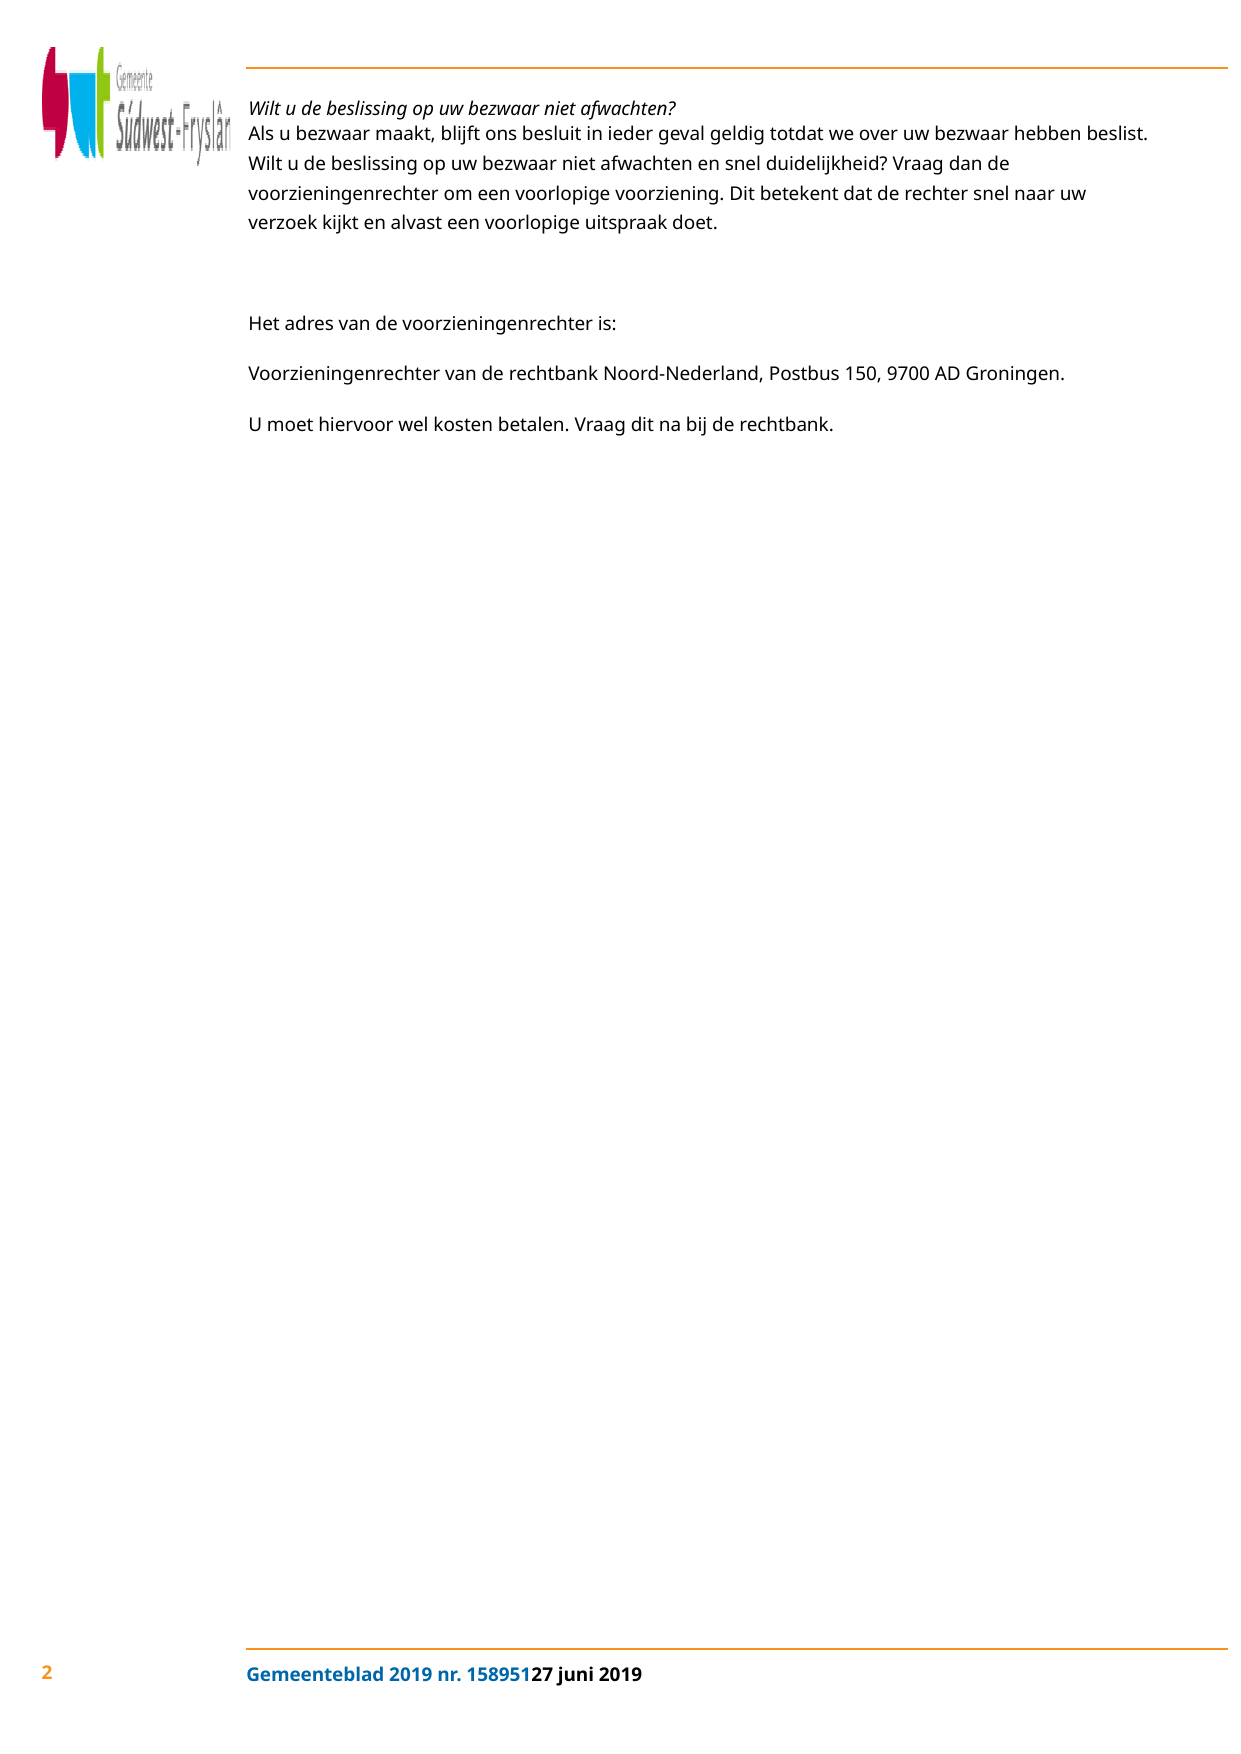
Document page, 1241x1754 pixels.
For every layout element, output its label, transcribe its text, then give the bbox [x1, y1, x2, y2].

text U moet hiervoor wel kosten betalen. Vraag dit na bij de rechtbank. [248, 411, 1152, 437]
text Wilt u de beslissing op uw bezwaar niet afwachten? [248, 95, 1152, 121]
picture [41, 47, 231, 172]
text Als u bezwaar maakt, blijft ons besluit in ieder geval geldig totdat we over uw bezwaar hebben beslist. Wilt u de beslissing op uw bezwaar niet afwachten en snel duidelijkheid? Vraag dan de voorzieningenrechter om een voorlopige voorziening. Dit betekent dat de rechter snel naar uw verzoek kijkt en alvast een voorlopige uitspraak doet. [248, 121, 1152, 235]
text Voorzieningenrechter van de rechtbank Noord-Nederland, Postbus 150, 9700 AD Groningen. [248, 361, 1152, 386]
text Het adres van de voorzieningenrechter is: [248, 310, 1152, 336]
